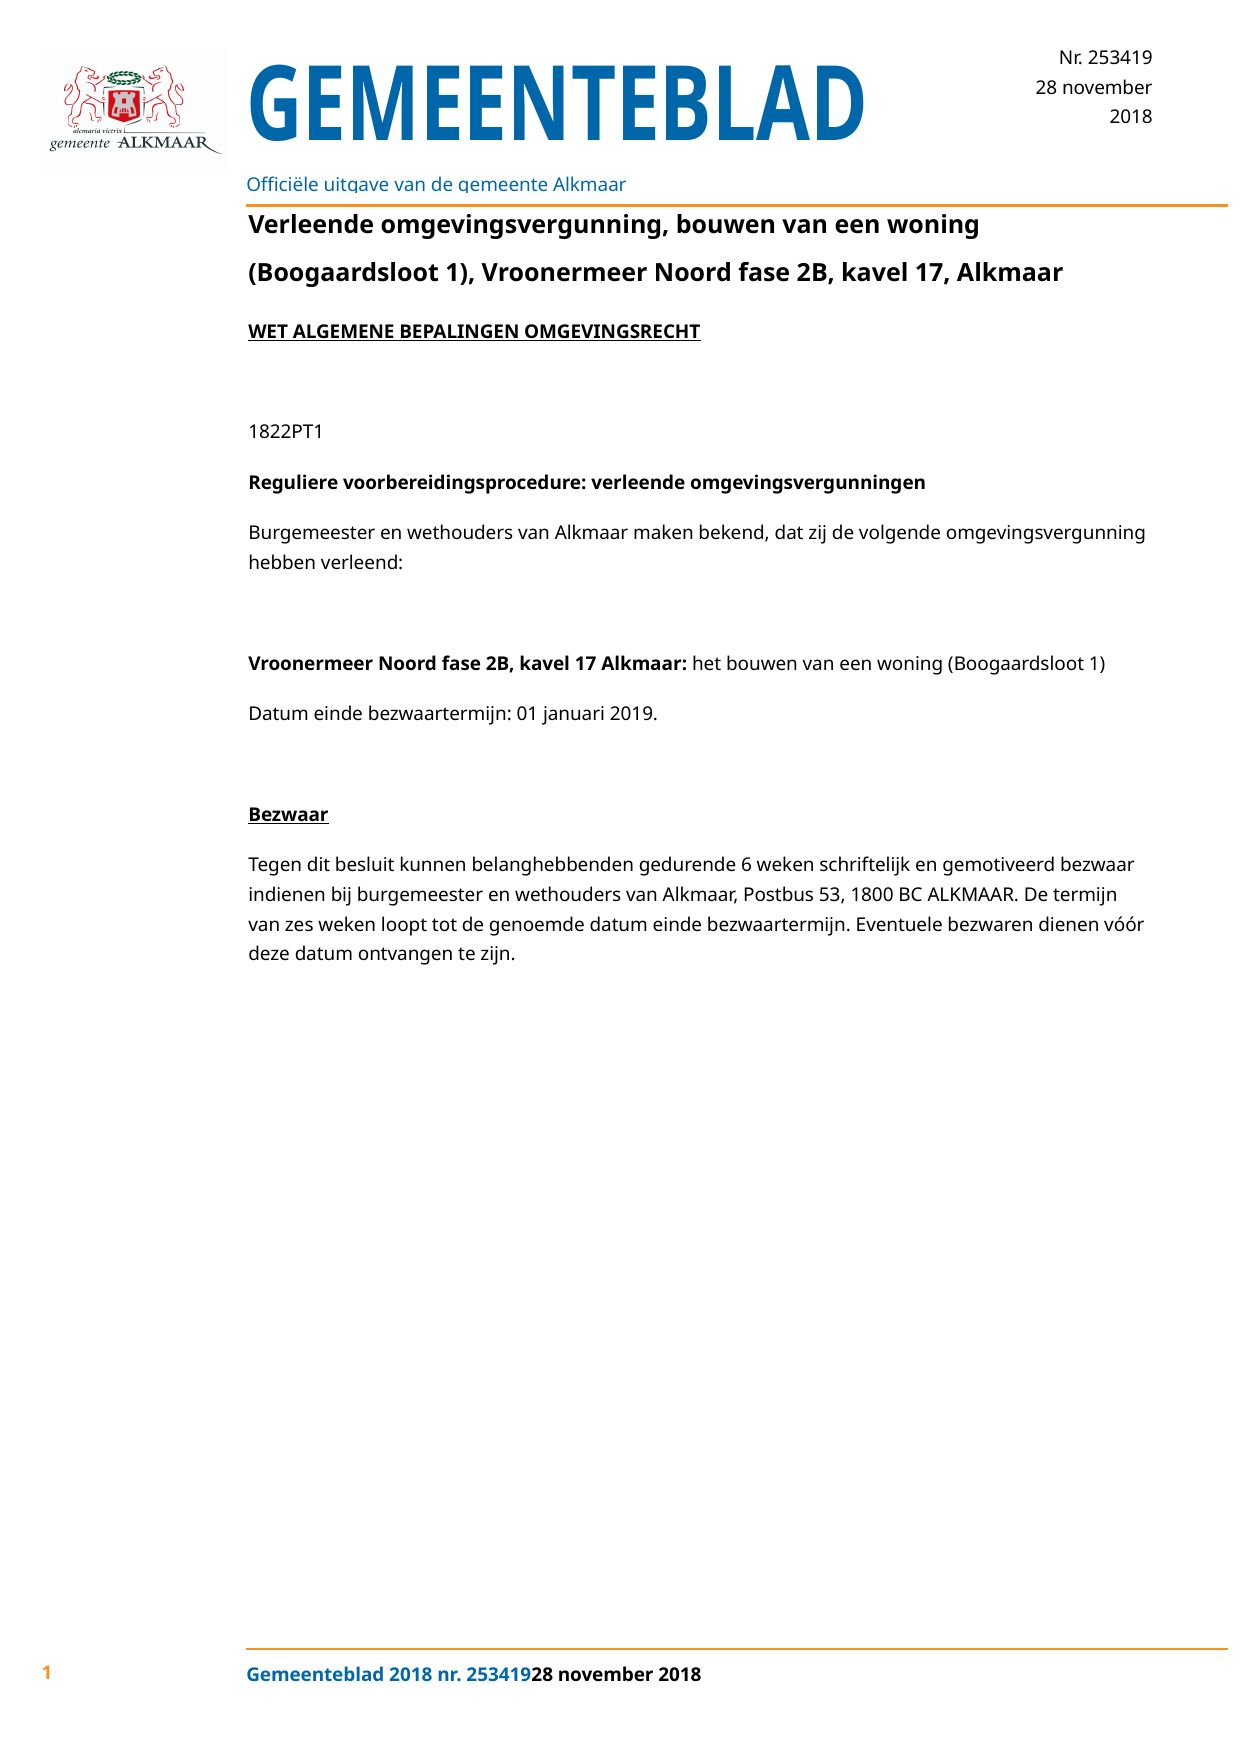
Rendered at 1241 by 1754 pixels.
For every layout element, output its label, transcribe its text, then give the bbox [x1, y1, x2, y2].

text Burgemeester en wethouders van Alkmaar maken bekend, dat zij de volgende omgevingsvergunning hebben verleend: [248, 519, 1152, 575]
text Bezwaar [248, 801, 1152, 827]
picture [41, 47, 231, 172]
text Reguliere voorbereidingsprocedure: verleende omgevingsvergunningen [248, 469, 1152, 495]
text WET ALGEMENE BEPALINGEN OMGEVINGSRECHT [248, 318, 1152, 344]
text 1822PT1 [248, 419, 1152, 444]
text Verleende omgevingsvergunning, bouwen van een woning (Boogaardsloot 1), Vroonermeer Noord fase 2B, kavel 17, Alkmaar [248, 207, 1152, 288]
text Vroonermeer Noord fase 2B, kavel 17 Alkmaar: het bouwen van een woning (Boogaardsloot 1) [248, 650, 1152, 676]
text Datum einde bezwaartermijn: 01 januari 2019. [248, 700, 1152, 726]
text Tegen dit besluit kunnen belanghebbenden gedurende 6 weken schriftelijk en gemotiveerd bezwaar indienen bij burgemeester en wethouders van Alkmaar, Postbus 53, 1800 BC ALKMAAR. De termijn van zes weken loopt tot de genoemde datum einde bezwaartermijn. Eventuele bezwaren dienen vóór deze datum ontvangen te zijn. [248, 852, 1152, 966]
